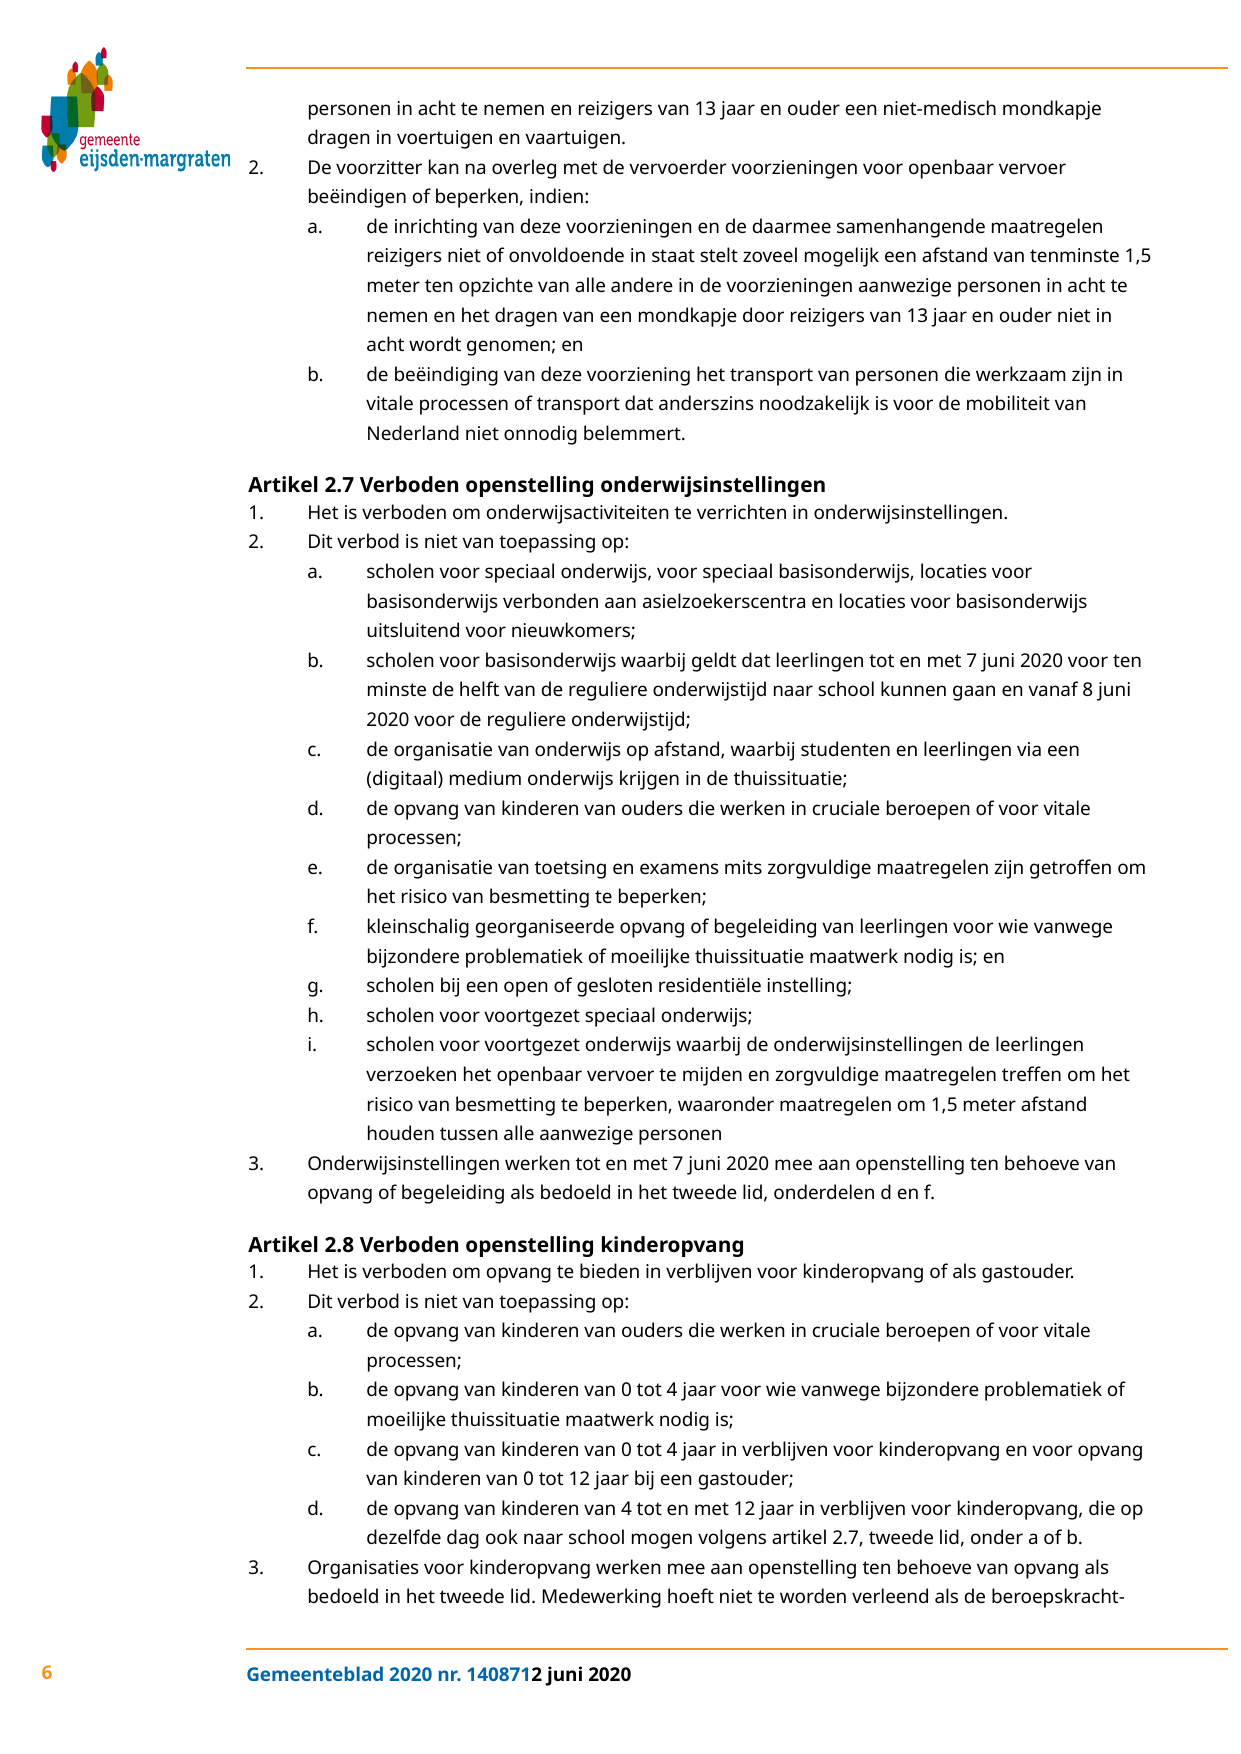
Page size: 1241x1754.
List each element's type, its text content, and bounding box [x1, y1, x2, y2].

list kleinschalig georganiseerde opvang of begeleiding van leerlingen voor wie vanwege bijzondere problematiek of moeilijke thuissituatie maatwerk nodig is; en [307, 913, 1152, 968]
list scholen voor voortgezet onderwijs waarbij de onderwijsinstellingen de leerlingen verzoeken het openbaar vervoer te mijden en zorgvuldige maatregelen treffen om het risico van besmetting te beperken, waaronder maatregelen om 1,5 meter afstand houden tussen alle aanwezige personen [307, 1032, 1152, 1146]
list scholen voor voortgezet speciaal onderwijs; [307, 1002, 1152, 1028]
list de opvang van kinderen van 0 tot 4 jaar voor wie vanwege bijzondere problematiek of moeilijke thuissituatie maatwerk nodig is; [307, 1377, 1152, 1432]
list Het is verboden om onderwijsactiviteiten te verrichten in onderwijsinstellingen. [248, 499, 1152, 525]
list Het is verboden om opvang te bieden in verblijven voor kinderopvang of als gastouder. [248, 1258, 1152, 1284]
list Dit verbod is niet van toepassing op: [248, 529, 1152, 554]
list Onderwijsinstellingen werken tot en met 7 juni 2020 mee aan openstelling ten behoeve van opvang of begeleiding als bedoeld in het tweede lid, onderdelen d en f. [248, 1150, 1152, 1205]
list de beëindiging van deze voorziening het transport van personen die werkzaam zijn in vitale processen of transport dat anderszins noodzakelijk is voor de mobiliteit van Nederland niet onnodig belemmert. [307, 361, 1152, 446]
list de organisatie van onderwijs op afstand, waarbij studenten en leerlingen via een (digitaal) medium onderwijs krijgen in de thuissituatie; [307, 736, 1152, 791]
list scholen voor speciaal onderwijs, voor speciaal basisonderwijs, locaties voor basisonderwijs verbonden aan asielzoekerscentra en locaties voor basisonderwijs uitsluitend voor nieuwkomers; [307, 558, 1152, 643]
list de inrichting van deze voorzieningen en de daarmee samenhangende maatregelen reizigers niet of onvoldoende in staat stelt zoveel mogelijk een afstand van tenminste 1,5 meter ten opzichte van alle andere in de voorzieningen aanwezige personen in acht te nemen en het dragen van een mondkapje door reizigers van 13 jaar en ouder niet in acht wordt genomen; en [307, 213, 1152, 357]
list de opvang van kinderen van 0 tot 4 jaar in verblijven voor kinderopvang en voor opvang van kinderen van 0 tot 12 jaar bij een gastouder; [307, 1436, 1152, 1491]
list De voorzitter kan na overleg met de vervoerder voorzieningen voor openbaar vervoer beëindigen of beperken, indien: [248, 154, 1152, 209]
list de organisatie van toetsing en examens mits zorgvuldige maatregelen zijn getroffen om het risico van besmetting te beperken; [307, 854, 1152, 909]
picture [41, 47, 231, 172]
list personen in acht te nemen en reizigers van 13 jaar en ouder een niet-medisch mondkapje dragen in voertuigen en vaartuigen. [248, 95, 1152, 150]
list scholen voor basisonderwijs waarbij geldt dat leerlingen tot en met 7 juni 2020 voor ten minste de helft van de reguliere onderwijstijd naar school kunnen gaan en vanaf 8 juni 2020 voor de reguliere onderwijstijd; [307, 647, 1152, 732]
list scholen bij een open of gesloten residentiële instelling; [307, 972, 1152, 998]
text Artikel 2.8 Verboden openstelling kinderopvang [248, 1230, 1152, 1258]
list Dit verbod is niet van toepassing op: [248, 1288, 1152, 1314]
list Organisaties voor kinderopvang werken mee aan openstelling ten behoeve van opvang als bedoeld in het tweede lid. Medewerking hoeft niet te worden verleend als de beroepskracht- [248, 1554, 1152, 1609]
list de opvang van kinderen van ouders die werken in cruciale beroepen of voor vitale processen; [307, 1317, 1152, 1373]
text Artikel 2.7 Verboden openstelling onderwijsinstellingen [248, 471, 1152, 499]
list de opvang van kinderen van ouders die werken in cruciale beroepen of voor vitale processen; [307, 795, 1152, 850]
list de opvang van kinderen van 4 tot en met 12 jaar in verblijven voor kinderopvang, die op dezelfde dag ook naar school mogen volgens artikel 2.7, tweede lid, onder a of b. [307, 1495, 1152, 1550]
